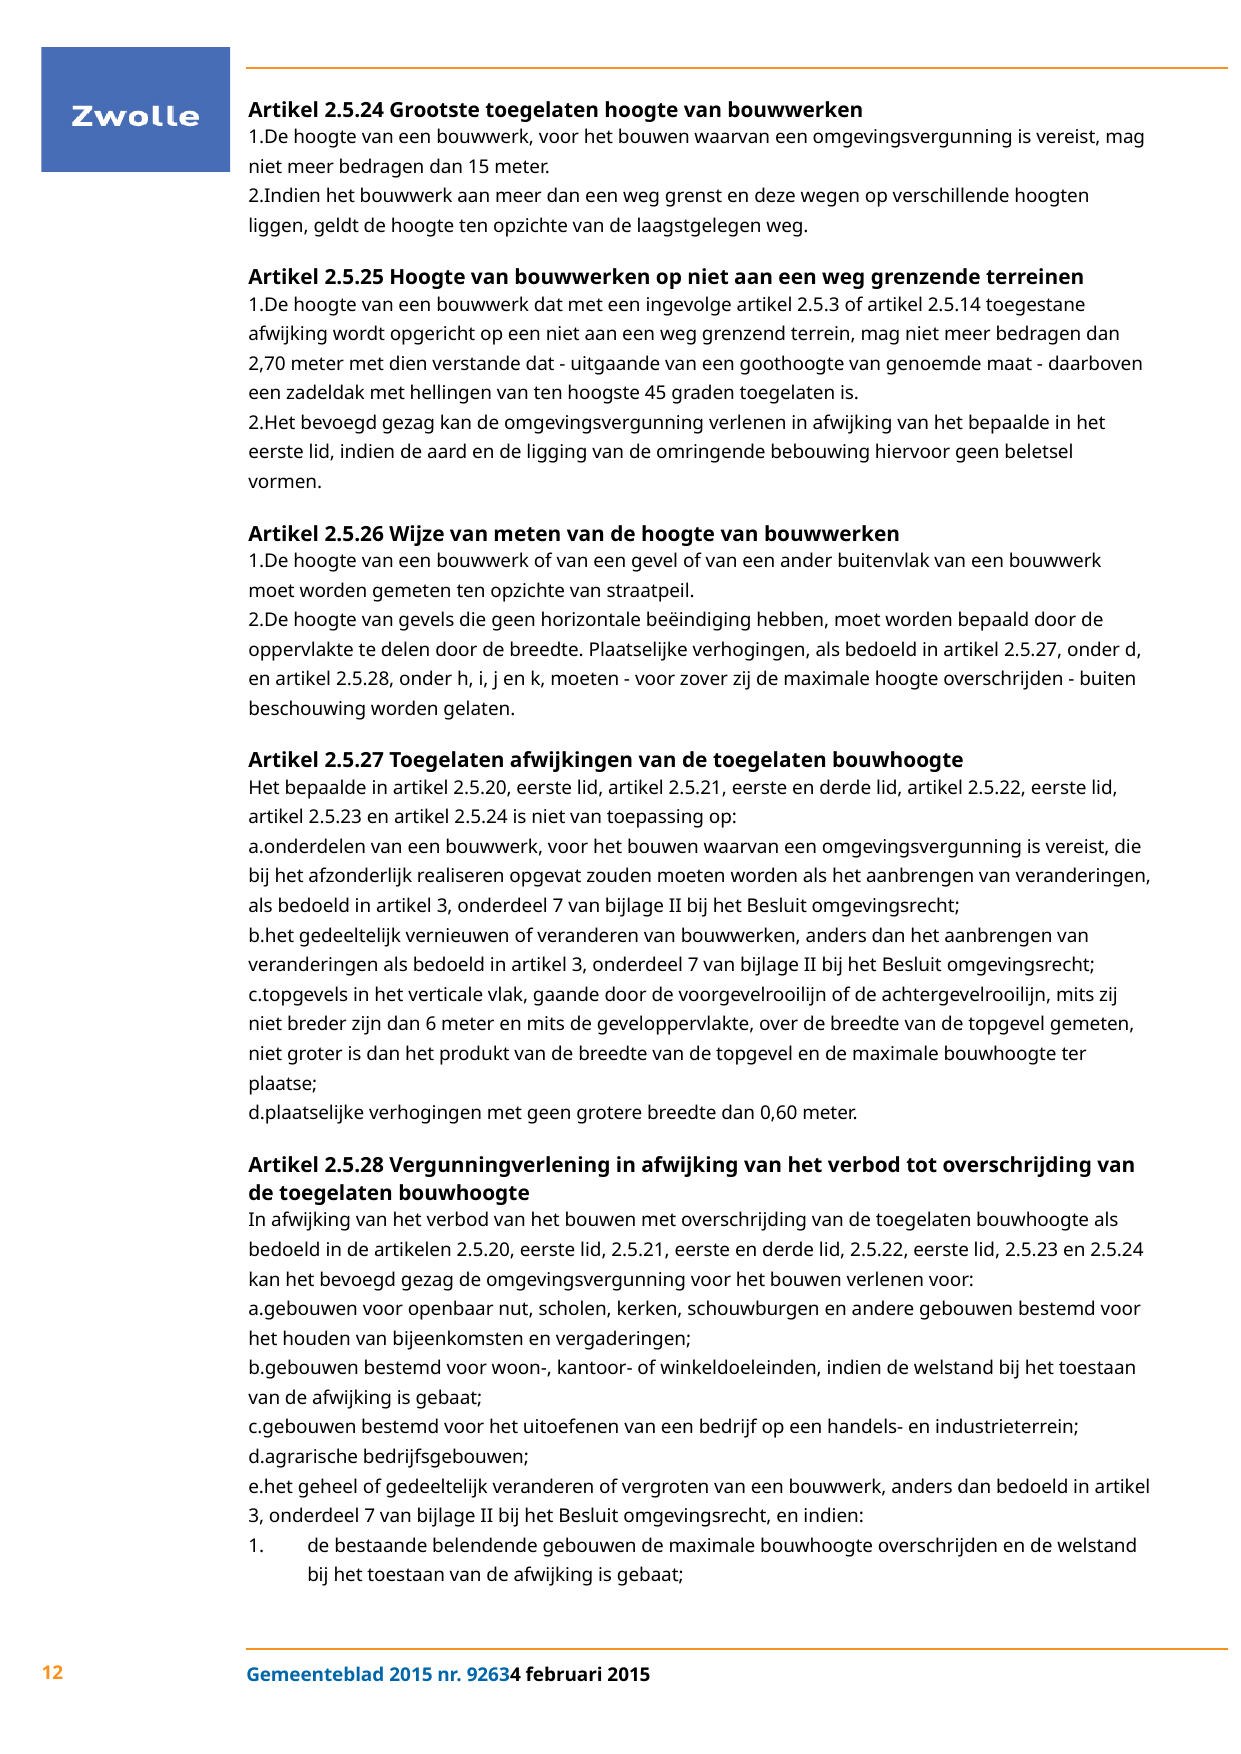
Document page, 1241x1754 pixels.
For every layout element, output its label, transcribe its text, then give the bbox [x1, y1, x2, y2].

text Artikel 2.5.26 Wijze van meten van de hoogte van bouwwerken [248, 519, 1152, 547]
text In afwijking van het verbod van het bouwen met overschrijding van de toegelaten bouwhoogte als bedoeld in de artikelen 2.5.20, eerste lid, 2.5.21, eerste en derde lid, 2.5.22, eerste lid, 2.5.23 en 2.5.24 kan het bevoegd gezag de omgevingsvergunning voor het bouwen verlenen voor: [248, 1207, 1152, 1292]
text Artikel 2.5.25 Hoogte van bouwwerken op niet aan een weg grenzende terreinen [248, 262, 1152, 291]
text b.gebouwen bestemd voor woon-, kantoor- of winkeldoeleinden, indien de welstand bij het toestaan van de afwijking is gebaat; [248, 1354, 1152, 1410]
text 1.De hoogte van een bouwwerk of van een gevel of van een ander buitenvlak van een bouwwerk moet worden gemeten ten opzichte van straatpeil. [248, 547, 1152, 602]
text b.het gedeeltelijk vernieuwen of veranderen van bouwwerken, anders dan het aanbrengen van veranderingen als bedoeld in artikel 3, onderdeel 7 van bijlage II bij het Besluit omgevingsrecht; [248, 922, 1152, 977]
text a.onderdelen van een bouwwerk, voor het bouwen waarvan een omgevingsvergunning is vereist, die bij het afzonderlijk realiseren opgevat zouden moeten worden als het aanbrengen van veranderingen, als bedoeld in artikel 3, onderdeel 7 van bijlage II bij het Besluit omgevingsrecht; [248, 833, 1152, 918]
text Het bepaalde in artikel 2.5.20, eerste lid, artikel 2.5.21, eerste en derde lid, artikel 2.5.22, eerste lid, artikel 2.5.23 en artikel 2.5.24 is niet van toepassing op: [248, 774, 1152, 829]
text 2.Het bevoegd gezag kan de omgevingsvergunning verlenen in afwijking van het bepaalde in het eerste lid, indien de aard en de ligging van de omringende bebouwing hiervoor geen beletsel vormen. [248, 409, 1152, 494]
text 2.De hoogte van gevels die geen horizontale beëindiging hebben, moet worden bepaald door de oppervlakte te delen door de breedte. Plaatselijke verhogingen, als bedoeld in artikel 2.5.27, onder d, en artikel 2.5.28, onder h, i, j en k, moeten - voor zover zij de maximale hoogte overschrijden - buiten beschouwing worden gelaten. [248, 606, 1152, 721]
text d.plaatselijke verhogingen met geen grotere breedte dan 0,60 meter. [248, 1099, 1152, 1125]
text Artikel 2.5.28 Vergunningverlening in afwijking van het verbod tot overschrijding van de toegelaten bouwhoogte [248, 1150, 1152, 1207]
text d.agrarische bedrijfsgebouwen; [248, 1443, 1152, 1469]
text c.gebouwen bestemd voor het uitoefenen van een bedrijf op een handels- en industrieterrein; [248, 1414, 1152, 1439]
list de bestaande belendende gebouwen de maximale bouwhoogte overschrijden en de welstand bij het toestaan van de afwijking is gebaat; [248, 1532, 1152, 1587]
text c.topgevels in het verticale vlak, gaande door de voorgevelrooilijn of de achtergevelrooilijn, mits zij niet breder zijn dan 6 meter en mits de geveloppervlakte, over de breedte van de topgevel gemeten, niet groter is dan het produkt van de breedte van de topgevel en de maximale bouwhoogte ter plaatse; [248, 981, 1152, 1096]
text Artikel 2.5.24 Grootste toegelaten hoogte van bouwwerken [248, 95, 1152, 123]
text e.het geheel of gedeeltelijk veranderen of vergroten van een bouwwerk, anders dan bedoeld in artikel 3, onderdeel 7 van bijlage II bij het Besluit omgevingsrecht, en indien: [248, 1473, 1152, 1528]
text a.gebouwen voor openbaar nut, scholen, kerken, schouwburgen en andere gebouwen bestemd voor het houden van bijeenkomsten en vergaderingen; [248, 1295, 1152, 1351]
text Artikel 2.5.27 Toegelaten afwijkingen van de toegelaten bouwhoogte [248, 746, 1152, 774]
picture [41, 47, 231, 172]
text 1.De hoogte van een bouwwerk, voor het bouwen waarvan een omgevingsvergunning is vereist, mag niet meer bedragen dan 15 meter. [248, 123, 1152, 178]
text 2.Indien het bouwwerk aan meer dan een weg grenst en deze wegen op verschillende hoogten liggen, geldt de hoogte ten opzichte van de laagstgelegen weg. [248, 182, 1152, 238]
text 1.De hoogte van een bouwwerk dat met een ingevolge artikel 2.5.3 of artikel 2.5.14 toegestane afwijking wordt opgericht op een niet aan een weg grenzend terrein, mag niet meer bedragen dan 2,70 meter met dien verstande dat - uitgaande van een goothoogte van genoemde maat - daarboven een zadeldak met hellingen van ten hoogste 45 graden toegelaten is. [248, 291, 1152, 405]
